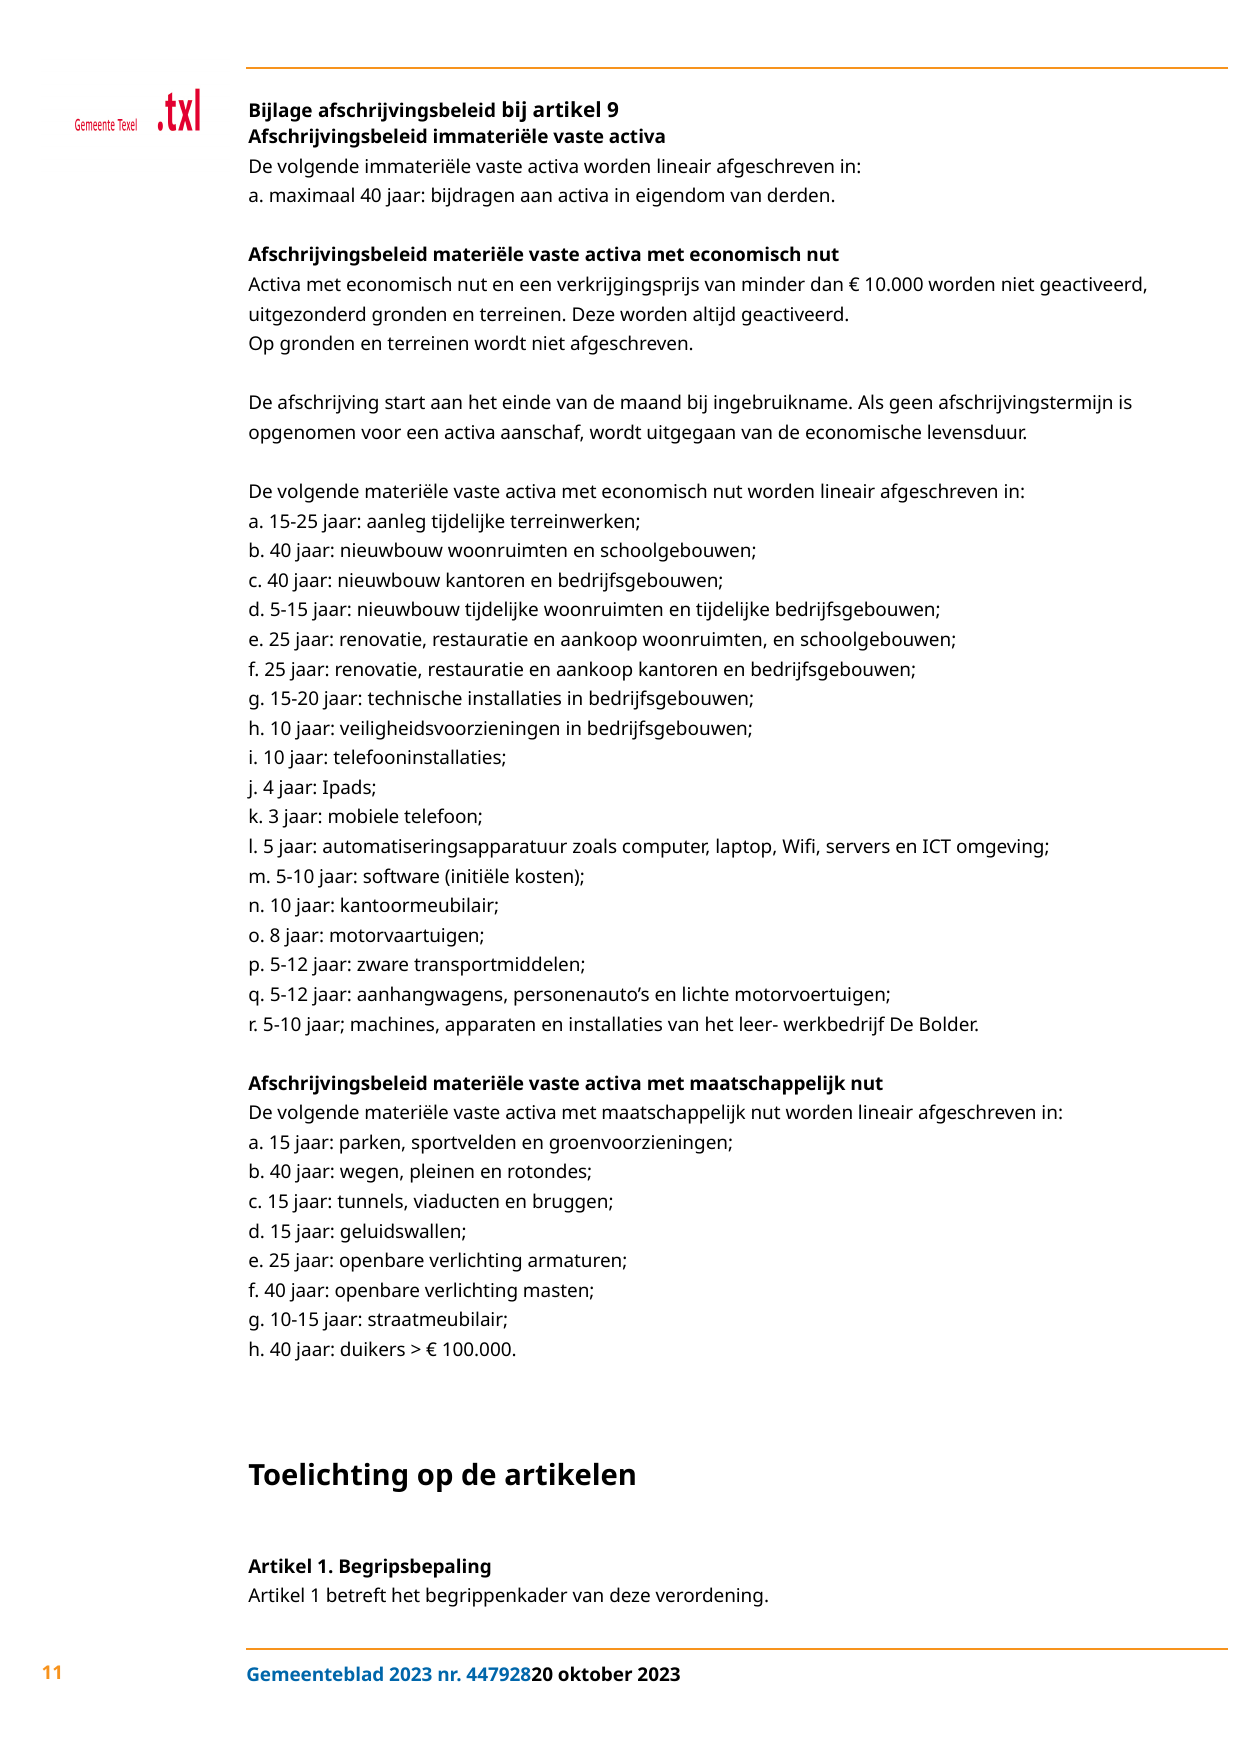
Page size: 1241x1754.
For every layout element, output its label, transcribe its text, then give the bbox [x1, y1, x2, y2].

text l. 5 jaar: automatiseringsapparatuur zoals computer, laptop, Wifi, servers en ICT omgeving; [248, 833, 1152, 859]
text Activa met economisch nut en een verkrijgingsprijs van minder dan € 10.000 worden niet geactiveerd, uitgezonderd gronden en terreinen. Deze worden altijd geactiveerd. [248, 271, 1152, 327]
text n. 10 jaar: kantoormeubilair; [248, 892, 1152, 918]
text Bijlage afschrijvingsbeleid bij artikel 9 [248, 95, 1152, 123]
text Afschrijvingsbeleid materiële vaste activa met maatschappelijk nut [248, 1070, 1152, 1096]
text Artikel 1 betreft het begrippenkader van deze verordening. [248, 1583, 1152, 1608]
text a. 15 jaar: parken, sportvelden en groenvoorzieningen; [248, 1129, 1152, 1155]
text p. 5-12 jaar: zware transportmiddelen; [248, 952, 1152, 977]
text i. 10 jaar: telefooninstallaties; [248, 744, 1152, 770]
text k. 3 jaar: mobiele telefoon; [248, 804, 1152, 829]
text b. 40 jaar: nieuwbouw woonruimten en schoolgebouwen; [248, 537, 1152, 563]
text Afschrijvingsbeleid immateriële vaste activa [248, 123, 1152, 149]
text c. 15 jaar: tunnels, viaducten en bruggen; [248, 1188, 1152, 1214]
picture [41, 47, 231, 172]
text o. 8 jaar: motorvaartuigen; [248, 922, 1152, 948]
text Afschrijvingsbeleid materiële vaste activa met economisch nut [248, 242, 1152, 267]
text De volgende materiële vaste activa met economisch nut worden lineair afgeschreven in: [248, 478, 1152, 504]
text g. 10-15 jaar: straatmeubilair; [248, 1307, 1152, 1332]
text g. 15-20 jaar: technische installaties in bedrijfsgebouwen; [248, 685, 1152, 711]
text a. 15-25 jaar: aanleg tijdelijke terreinwerken; [248, 508, 1152, 534]
text De afschrijving start aan het einde van de maand bij ingebruikname. Als geen afschrijvingstermijn is opgenomen voor een activa aanschaf, wordt uitgegaan van de economische levensduur. [248, 389, 1152, 445]
text j. 4 jaar: Ipads; [248, 774, 1152, 800]
text b. 40 jaar: wegen, pleinen en rotondes; [248, 1159, 1152, 1184]
text h. 40 jaar: duikers > € 100.000. [248, 1336, 1152, 1362]
text d. 5-15 jaar: nieuwbouw tijdelijke woonruimten en tijdelijke bedrijfsgebouwen; [248, 597, 1152, 622]
text a. maximaal 40 jaar: bijdragen aan activa in eigendom van derden. [248, 182, 1152, 208]
text f. 25 jaar: renovatie, restauratie en aankoop kantoren en bedrijfsgebouwen; [248, 656, 1152, 682]
text Toelichting op de artikelen [248, 1454, 1152, 1494]
text De volgende materiële vaste activa met maatschappelijk nut worden lineair afgeschreven in: [248, 1099, 1152, 1125]
text Op gronden en terreinen wordt niet afgeschreven. [248, 330, 1152, 356]
text f. 40 jaar: openbare verlichting masten; [248, 1277, 1152, 1303]
text r. 5-10 jaar; machines, apparaten en installaties van het leer- werkbedrijf De Bolder. [248, 1011, 1152, 1037]
text c. 40 jaar: nieuwbouw kantoren en bedrijfsgebouwen; [248, 567, 1152, 593]
text q. 5-12 jaar: aanhangwagens, personenauto’s en lichte motorvoertuigen; [248, 981, 1152, 1007]
text d. 15 jaar: geluidswallen; [248, 1218, 1152, 1244]
text e. 25 jaar: openbare verlichting armaturen; [248, 1247, 1152, 1273]
text m. 5-10 jaar: software (initiële kosten); [248, 863, 1152, 889]
text e. 25 jaar: renovatie, restauratie en aankoop woonruimten, en schoolgebouwen; [248, 626, 1152, 652]
text Artikel 1. Begripsbepaling [248, 1553, 1152, 1579]
text h. 10 jaar: veiligheidsvoorzieningen in bedrijfsgebouwen; [248, 715, 1152, 741]
text De volgende immateriële vaste activa worden lineair afgeschreven in: [248, 153, 1152, 179]
